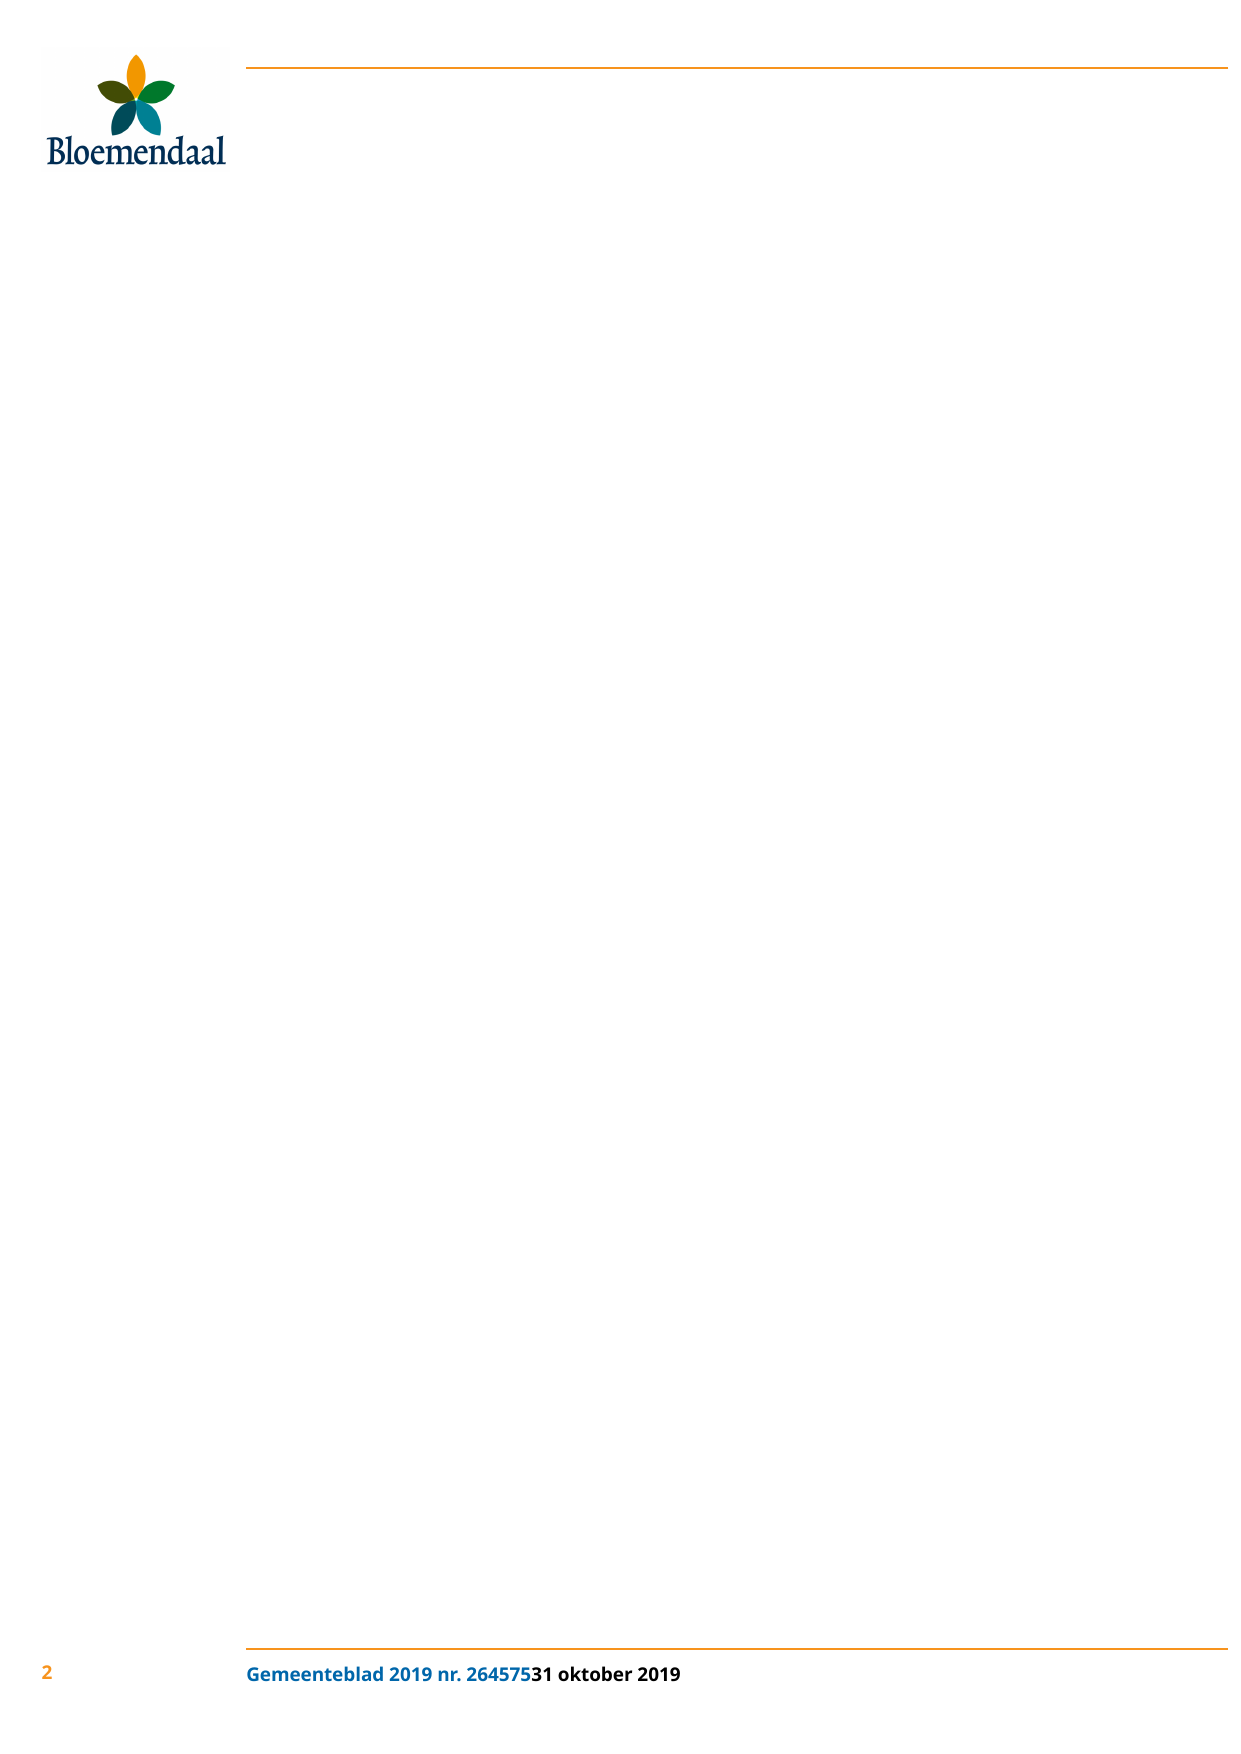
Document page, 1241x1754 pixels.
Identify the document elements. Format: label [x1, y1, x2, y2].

picture [41, 47, 231, 172]
